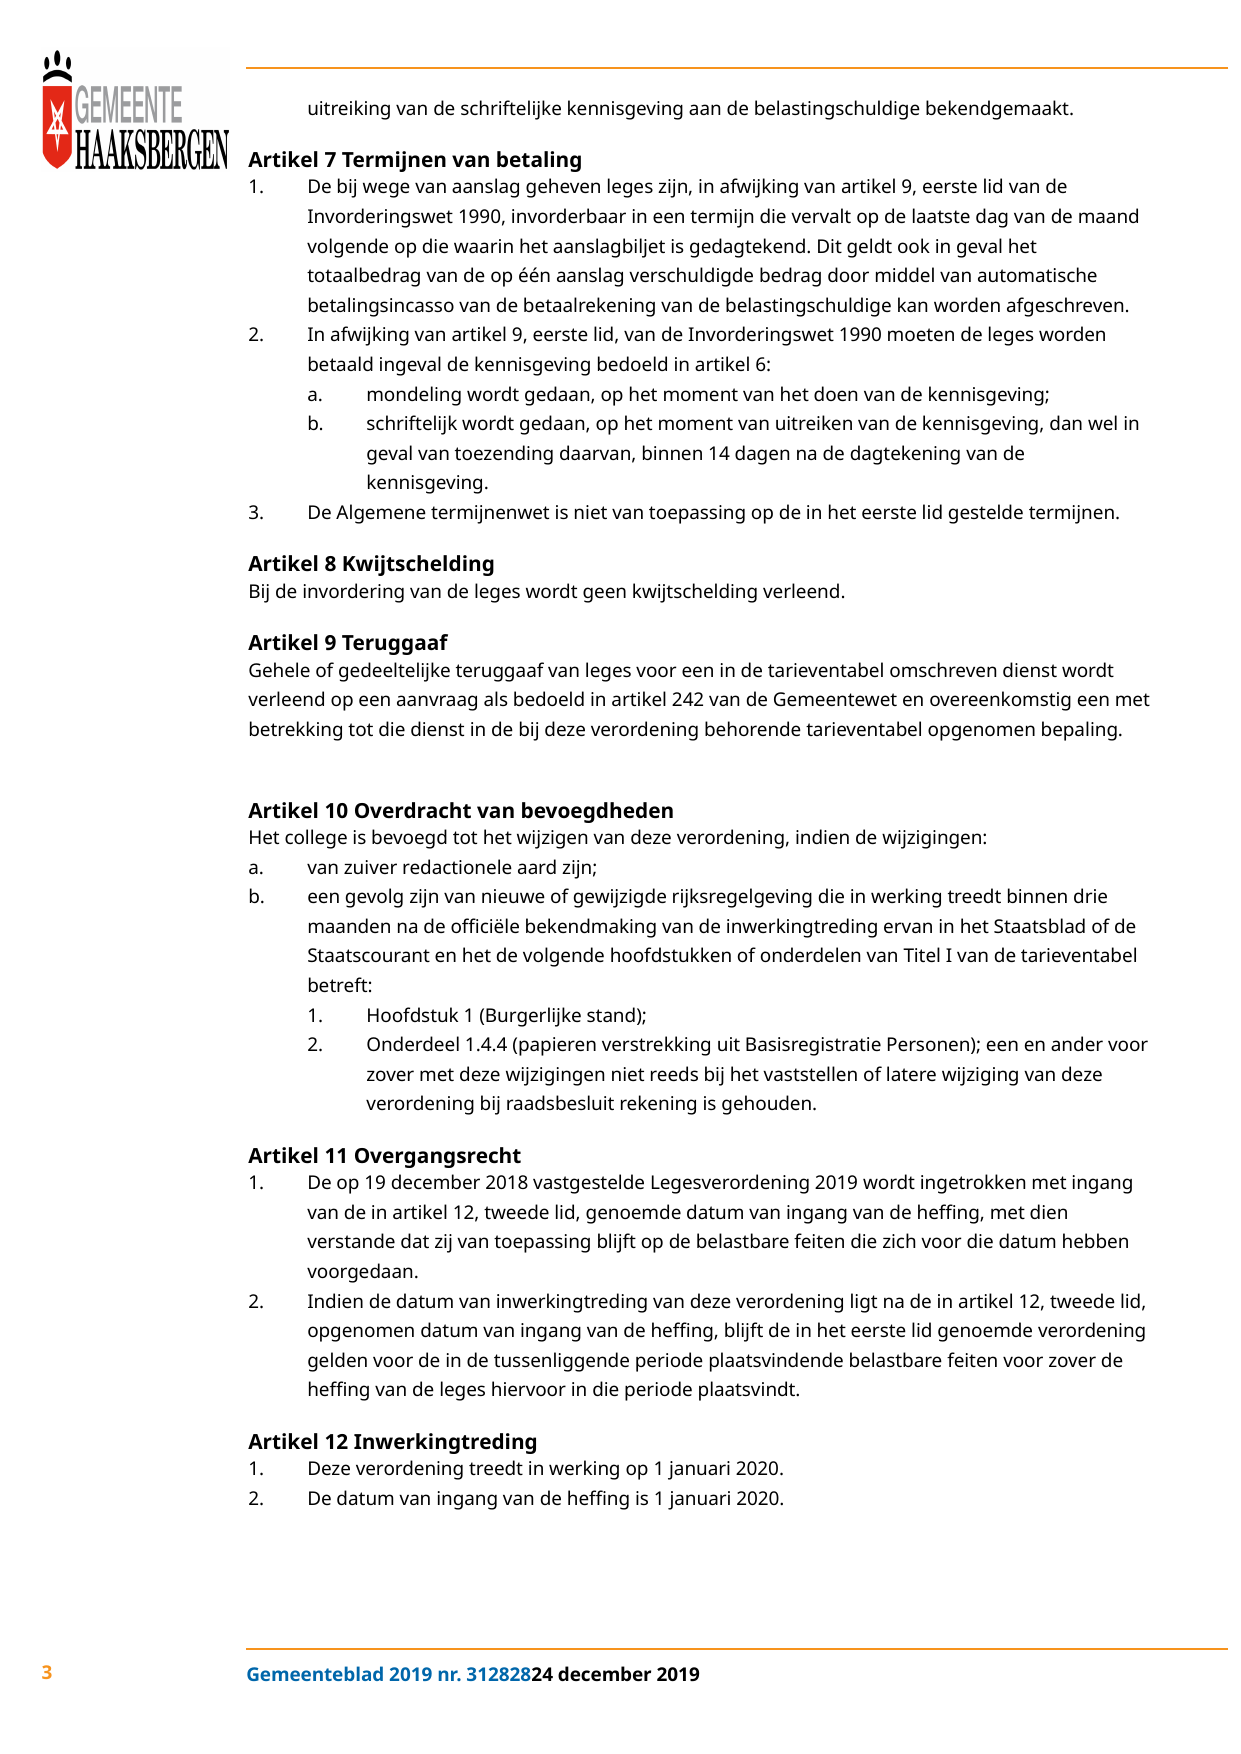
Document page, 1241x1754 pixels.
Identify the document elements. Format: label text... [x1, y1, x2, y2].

list De bij wege van aanslag geheven leges zijn, in afwijking van artikel 9, eerste lid van de Invorderingswet 1990, invorderbaar in een termijn die vervalt op de laatste dag van de maand volgende op die waarin het aanslagbiljet is gedagtekend. Dit geldt ook in geval het totaalbedrag van de op één aanslag verschuldigde bedrag door middel van automatische betalingsincasso van de betaalrekening van de belastingschuldige kan worden afgeschreven. [248, 174, 1152, 318]
list De op 19 december 2018 vastgestelde Legesverordening 2019 wordt ingetrokken met ingang van de in artikel 12, tweede lid, genoemde datum van ingang van de heffing, met dien verstande dat zij van toepassing blijft op de belastbare feiten die zich voor die datum hebben voorgedaan. [248, 1169, 1152, 1284]
list Onderdeel 1.4.4 (papieren verstrekking uit Basisregistratie Personen); een en ander voor zover met deze wijzigingen niet reeds bij het vaststellen of latere wijziging van deze verordening bij raadsbesluit rekening is gehouden. [307, 1031, 1152, 1116]
list Deze verordening treedt in werking op 1 januari 2020. [248, 1455, 1152, 1481]
list Hoofdstuk 1 (Burgerlijke stand); [307, 1002, 1152, 1028]
text Bij de invordering van de leges wordt geen kwijtschelding verleend. [248, 578, 1152, 604]
list uitreiking van de schriftelijke kennisgeving aan de belastingschuldige bekendgemaakt. [248, 95, 1152, 121]
text Artikel 12 Inwerkingtreding [248, 1427, 1152, 1455]
text Gehele of gedeeltelijke teruggaaf van leges voor een in de tarieventabel omschreven dienst wordt verleend op een aanvraag als bedoeld in artikel 242 van de Gemeentewet en overeenkomstig een met betrekking tot die dienst in de bij deze verordening behorende tarieventabel opgenomen bepaling. [248, 657, 1152, 742]
text Artikel 10 Overdracht van bevoegdheden [248, 796, 1152, 824]
list In afwijking van artikel 9, eerste lid, van de Invorderingswet 1990 moeten de leges worden betaald ingeval de kennisgeving bedoeld in artikel 6: [248, 322, 1152, 377]
list schriftelijk wordt gedaan, op het moment van uitreiken van de kennisgeving, dan wel in geval van toezending daarvan, binnen 14 dagen na de dagtekening van de kennisgeving. [307, 410, 1152, 495]
text Artikel 9 Teruggaaf [248, 628, 1152, 657]
picture [41, 47, 231, 172]
list De Algemene termijnenwet is niet van toepassing op de in het eerste lid gestelde termijnen. [248, 499, 1152, 525]
text Het college is bevoegd tot het wijzigen van deze verordening, indien de wijzigingen: [248, 824, 1152, 850]
list Indien de datum van inwerkingtreding van deze verordening ligt na de in artikel 12, tweede lid, opgenomen datum van ingang van de heffing, blijft de in het eerste lid genoemde verordening gelden voor de in de tussenliggende periode plaatsvindende belastbare feiten voor zover de heffing van de leges hiervoor in die periode plaatsvindt. [248, 1288, 1152, 1402]
list mondeling wordt gedaan, op het moment van het doen van de kennisgeving; [307, 381, 1152, 406]
list De datum van ingang van de heffing is 1 januari 2020. [248, 1485, 1152, 1511]
text Artikel 8 Kwijtschelding [248, 549, 1152, 578]
text Artikel 11 Overgangsrecht [248, 1141, 1152, 1169]
list een gevolg zijn van nieuwe of gewijzigde rijksregelgeving die in werking treedt binnen drie maanden na de officiële bekendmaking van de inwerkingtreding ervan in het Staatsblad of de Staatscourant en het de volgende hoofdstukken of onderdelen van Titel I van de tarieventabel betreft: [248, 883, 1152, 998]
text Artikel 7 Termijnen van betaling [248, 145, 1152, 174]
list van zuiver redactionele aard zijn; [248, 854, 1152, 880]
